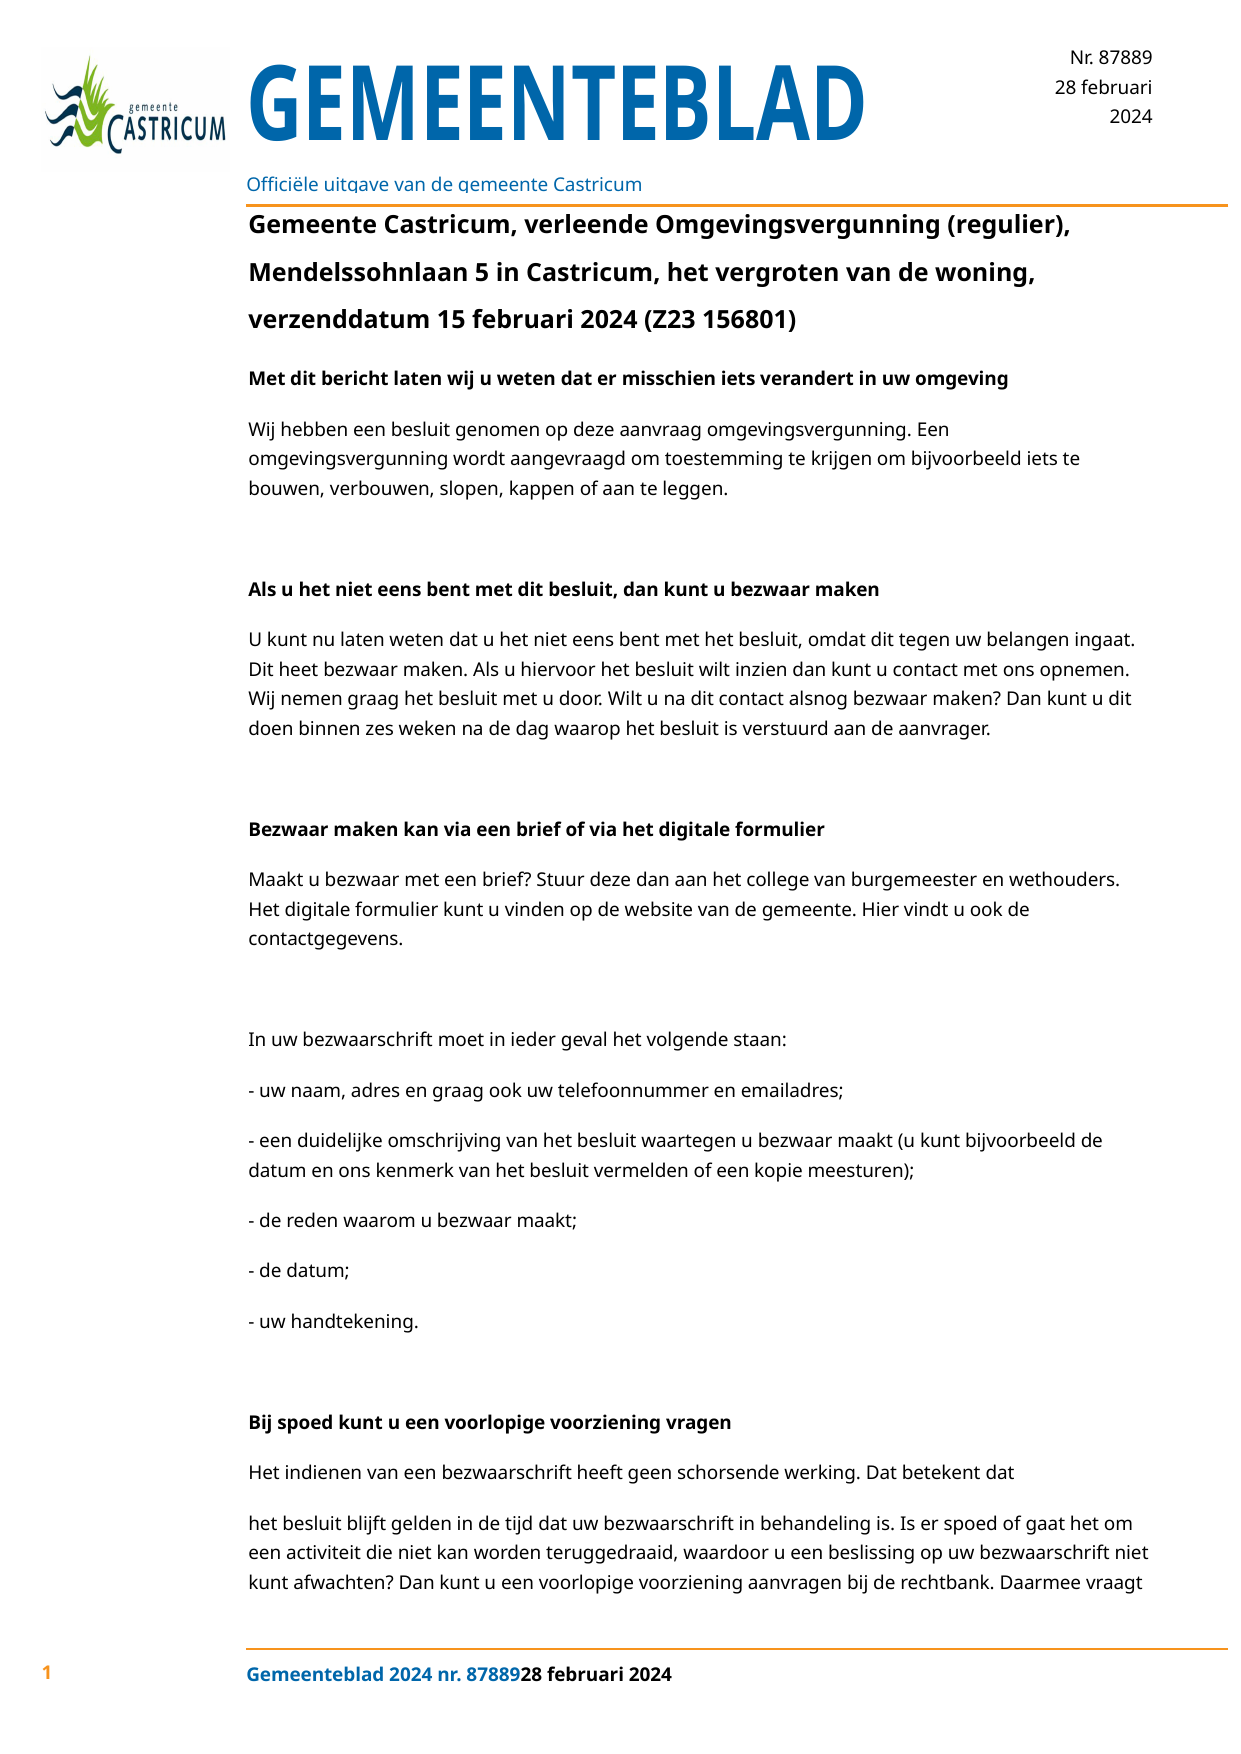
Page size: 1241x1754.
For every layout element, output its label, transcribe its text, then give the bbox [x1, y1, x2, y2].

text het besluit blijft gelden in de tijd dat uw bezwaarschrift in behandeling is. Is er spoed of gaat het om een activiteit die niet kan worden teruggedraaid, waardoor u een beslissing op uw bezwaarschrift niet kunt afwachten? Dan kunt u een voorlopige voorziening aanvragen bij de rechtbank. Daarmee vraagt [248, 1510, 1152, 1594]
picture [41, 47, 231, 172]
text Het indienen van een bezwaarschrift heeft geen schorsende werking. Dat betekent dat [248, 1459, 1152, 1485]
text Bezwaar maken kan via een brief of via het digitale formulier [248, 816, 1152, 842]
text - de datum; [248, 1258, 1152, 1283]
text In uw bezwaarschrift moet in ieder geval het volgende staan: [248, 1026, 1152, 1052]
text - uw handtekening. [248, 1308, 1152, 1334]
text - de reden waarom u bezwaar maakt; [248, 1207, 1152, 1233]
text Gemeente Castricum, verleende Omgevingsvergunning (regulier), Mendelssohnlaan 5 in Castricum, het vergroten van de woning, verzenddatum 15 februari 2024 (Z23 156801) [248, 207, 1152, 336]
text Wij hebben een besluit genomen op deze aanvraag omgevingsvergunning. Een omgevingsvergunning wordt aangevraagd om toestemming te krijgen om bijvoorbeeld iets te bouwen, verbouwen, slopen, kappen of aan te leggen. [248, 416, 1152, 501]
text - een duidelijke omschrijving van het besluit waartegen u bezwaar maakt (u kunt bijvoorbeeld de datum en ons kenmerk van het besluit vermelden of een kopie meesturen); [248, 1127, 1152, 1182]
text - uw naam, adres en graag ook uw telefoonnummer en emailadres; [248, 1077, 1152, 1102]
text Bij spoed kunt u een voorlopige voorziening vragen [248, 1409, 1152, 1434]
text Maakt u bezwaar met een brief? Stuur deze dan aan het college van burgemeester en wethouders. Het digitale formulier kunt u vinden op de website van de gemeente. Hier vindt u ook de contactgegevens. [248, 866, 1152, 951]
text U kunt nu laten weten dat u het niet eens bent met het besluit, omdat dit tegen uw belangen ingaat. Dit heet bezwaar maken. Als u hiervoor het besluit wilt inzien dan kunt u contact met ons opnemen. Wij nemen graag het besluit met u door. Wilt u na dit contact alsnog bezwaar maken? Dan kunt u dit doen binnen zes weken na de dag waarop het besluit is verstuurd aan de aanvrager. [248, 626, 1152, 741]
text Met dit bericht laten wij u weten dat er misschien iets verandert in uw omgeving [248, 366, 1152, 391]
text Als u het niet eens bent met dit besluit, dan kunt u bezwaar maken [248, 576, 1152, 602]
